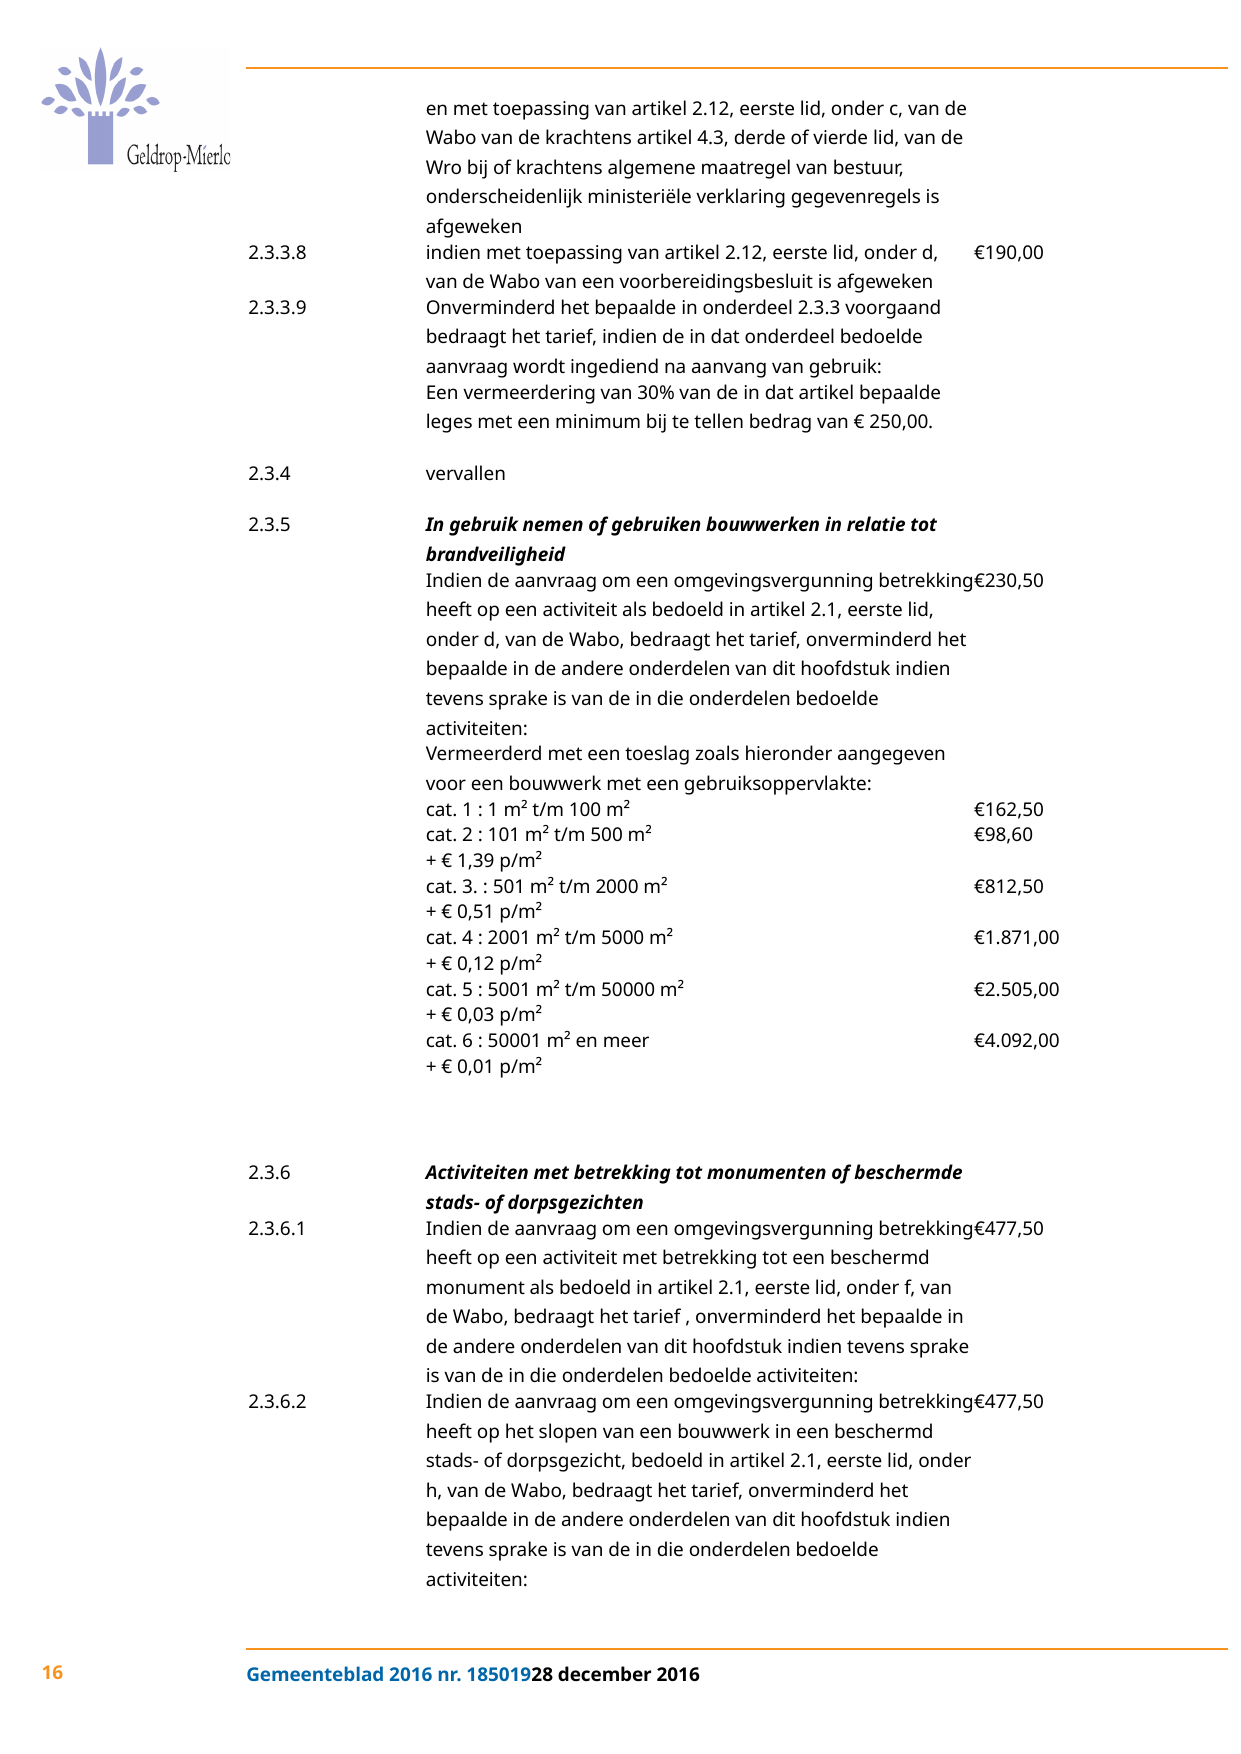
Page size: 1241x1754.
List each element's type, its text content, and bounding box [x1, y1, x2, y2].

table_cell 2.3.3.9 [248, 294, 426, 379]
table_cell [248, 567, 426, 741]
table_cell [974, 847, 1152, 873]
table_cell In gebruik nemen of gebruiken bouwwerken in relatie tot brandveiligheid [426, 512, 974, 567]
table_cell [248, 822, 426, 847]
table_header Activiteiten met betrekking tot monumenten of beschermde stads- of dorpsgezichten [426, 1159, 974, 1215]
table_cell [248, 976, 426, 1002]
table_cell + € 0,51 p/m² [426, 899, 974, 924]
table_cell Indien de aanvraag om een omgevingsvergunning betrekking heeft op het slopen van een bouwwerk in een beschermd stads- of dorpsgezicht, bedoeld in artikel 2.1, eerste lid, onder h, van de Wabo, bedraagt het tarief, onverminderd het bepaalde in de andere onderdelen van dit hoofdstuk indien tevens sprake is van de in die onderdelen bedoelde activiteiten: [426, 1388, 974, 1592]
table_cell €1.871,00 [974, 925, 1152, 950]
table_cell €230,50 [974, 567, 1152, 741]
table_cell cat. 1 : 1 m² t/m 100 m² [426, 796, 974, 822]
table_cell cat. 3. : 501 m² t/m 2000 m² [426, 873, 974, 899]
table_cell [248, 950, 426, 976]
table_cell [248, 1002, 426, 1027]
table_cell [974, 294, 1152, 379]
table_cell [426, 486, 974, 512]
table_cell + € 0,01 p/m² [426, 1053, 974, 1079]
table_cell 2.3.6.1 [248, 1215, 426, 1388]
table_cell [974, 1079, 1152, 1104]
table_cell [248, 95, 426, 239]
table_cell + € 1,39 p/m² [426, 847, 974, 873]
table_cell [974, 1130, 1152, 1156]
table_cell [974, 486, 1152, 512]
table_cell 2.3.5 [248, 512, 426, 567]
table_cell Indien de aanvraag om een omgevingsvergunning betrekking heeft op een activiteit met betrekking tot een beschermd monument als bedoeld in artikel 2.1, eerste lid, onder f, van de Wabo, bedraagt het tarief , onverminderd het bepaalde in de andere onderdelen van dit hoofdstuk indien tevens sprake is van de in die onderdelen bedoelde activiteiten: [426, 1215, 974, 1388]
table_cell [248, 379, 426, 434]
table_cell [974, 95, 1152, 239]
table_cell [974, 1105, 1152, 1130]
table_cell [426, 434, 974, 460]
table_cell en met toepassing van artikel 2.12, eerste lid, onder c, van de Wabo van de krachtens artikel 4.3, derde of vierde lid, van de Wro bij of krachtens algemene maatregel van bestuur, onderscheidenlijk ministeriële verklaring gegevenregels is afgeweken [426, 95, 974, 239]
table_cell [426, 1130, 974, 1156]
table_cell 2.3.6.2 [248, 1388, 426, 1592]
table_cell [974, 434, 1152, 460]
table_cell €4.092,00 [974, 1028, 1152, 1053]
table_cell €98,60 [974, 822, 1152, 847]
table_cell [426, 1079, 974, 1104]
table_cell [248, 434, 426, 460]
table_cell [248, 925, 426, 950]
table_cell [248, 1079, 426, 1104]
picture [41, 47, 231, 172]
table_cell [974, 899, 1152, 924]
table_cell [426, 1105, 974, 1130]
table_cell indien met toepassing van artikel 2.12, eerste lid, onder d, van de Wabo van een voorbereidingsbesluit is afgeweken [426, 239, 974, 294]
table_cell + € 0,12 p/m² [426, 950, 974, 976]
table_cell [248, 847, 426, 873]
table_cell Indien de aanvraag om een omgevingsvergunning betrekking heeft op een activiteit als bedoeld in artikel 2.1, eerste lid, onder d, van de Wabo, bedraagt het tarief, onverminderd het bepaalde in de andere onderdelen van dit hoofdstuk indien tevens sprake is van de in die onderdelen bedoelde activiteiten: [426, 567, 974, 741]
table_cell Vermeerderd met een toeslag zoals hieronder aangegeven voor een bouwwerk met een gebruiksoppervlakte: [426, 741, 974, 796]
table_cell €477,50 [974, 1388, 1152, 1592]
table_cell €190,00 [974, 239, 1152, 294]
table_cell [248, 873, 426, 899]
table_cell [974, 741, 1152, 796]
table_cell €477,50 [974, 1215, 1152, 1388]
table_cell [974, 1002, 1152, 1027]
table_cell 2.3.3.8 [248, 239, 426, 294]
table_cell Onverminderd het bepaalde in onderdeel 2.3.3 voorgaand bedraagt het tarief, indien de in dat onderdeel bedoelde aanvraag wordt ingediend na aanvang van gebruik: [426, 294, 974, 379]
table_cell vervallen [426, 460, 974, 486]
table_cell [248, 741, 426, 796]
table_cell 2.3.4 [248, 460, 426, 486]
table_cell [974, 512, 1152, 567]
table_cell €812,50 [974, 873, 1152, 899]
table_cell [974, 379, 1152, 434]
table_cell €162,50 [974, 796, 1152, 822]
table_header [974, 1159, 1152, 1215]
table_cell [248, 486, 426, 512]
table_cell [248, 1028, 426, 1053]
table_cell cat. 6 : 50001 m² en meer [426, 1028, 974, 1053]
table_cell €2.505,00 [974, 976, 1152, 1002]
table_cell [248, 1130, 426, 1156]
table_cell [248, 1053, 426, 1079]
table_cell [248, 1105, 426, 1130]
table_cell [974, 1053, 1152, 1079]
table_cell [974, 950, 1152, 976]
table_cell Een vermeerdering van 30% van de in dat artikel bepaalde leges met een minimum bij te tellen bedrag van € 250,00. [426, 379, 974, 434]
table_cell cat. 5 : 5001 m² t/m 50000 m² [426, 976, 974, 1002]
table_cell cat. 4 : 2001 m² t/m 5000 m² [426, 925, 974, 950]
table_header 2.3.6 [248, 1159, 426, 1215]
table_cell [974, 460, 1152, 486]
table_cell + € 0,03 p/m² [426, 1002, 974, 1027]
table_cell [248, 899, 426, 924]
table_cell cat. 2 : 101 m² t/m 500 m² [426, 822, 974, 847]
table_cell [248, 796, 426, 822]
